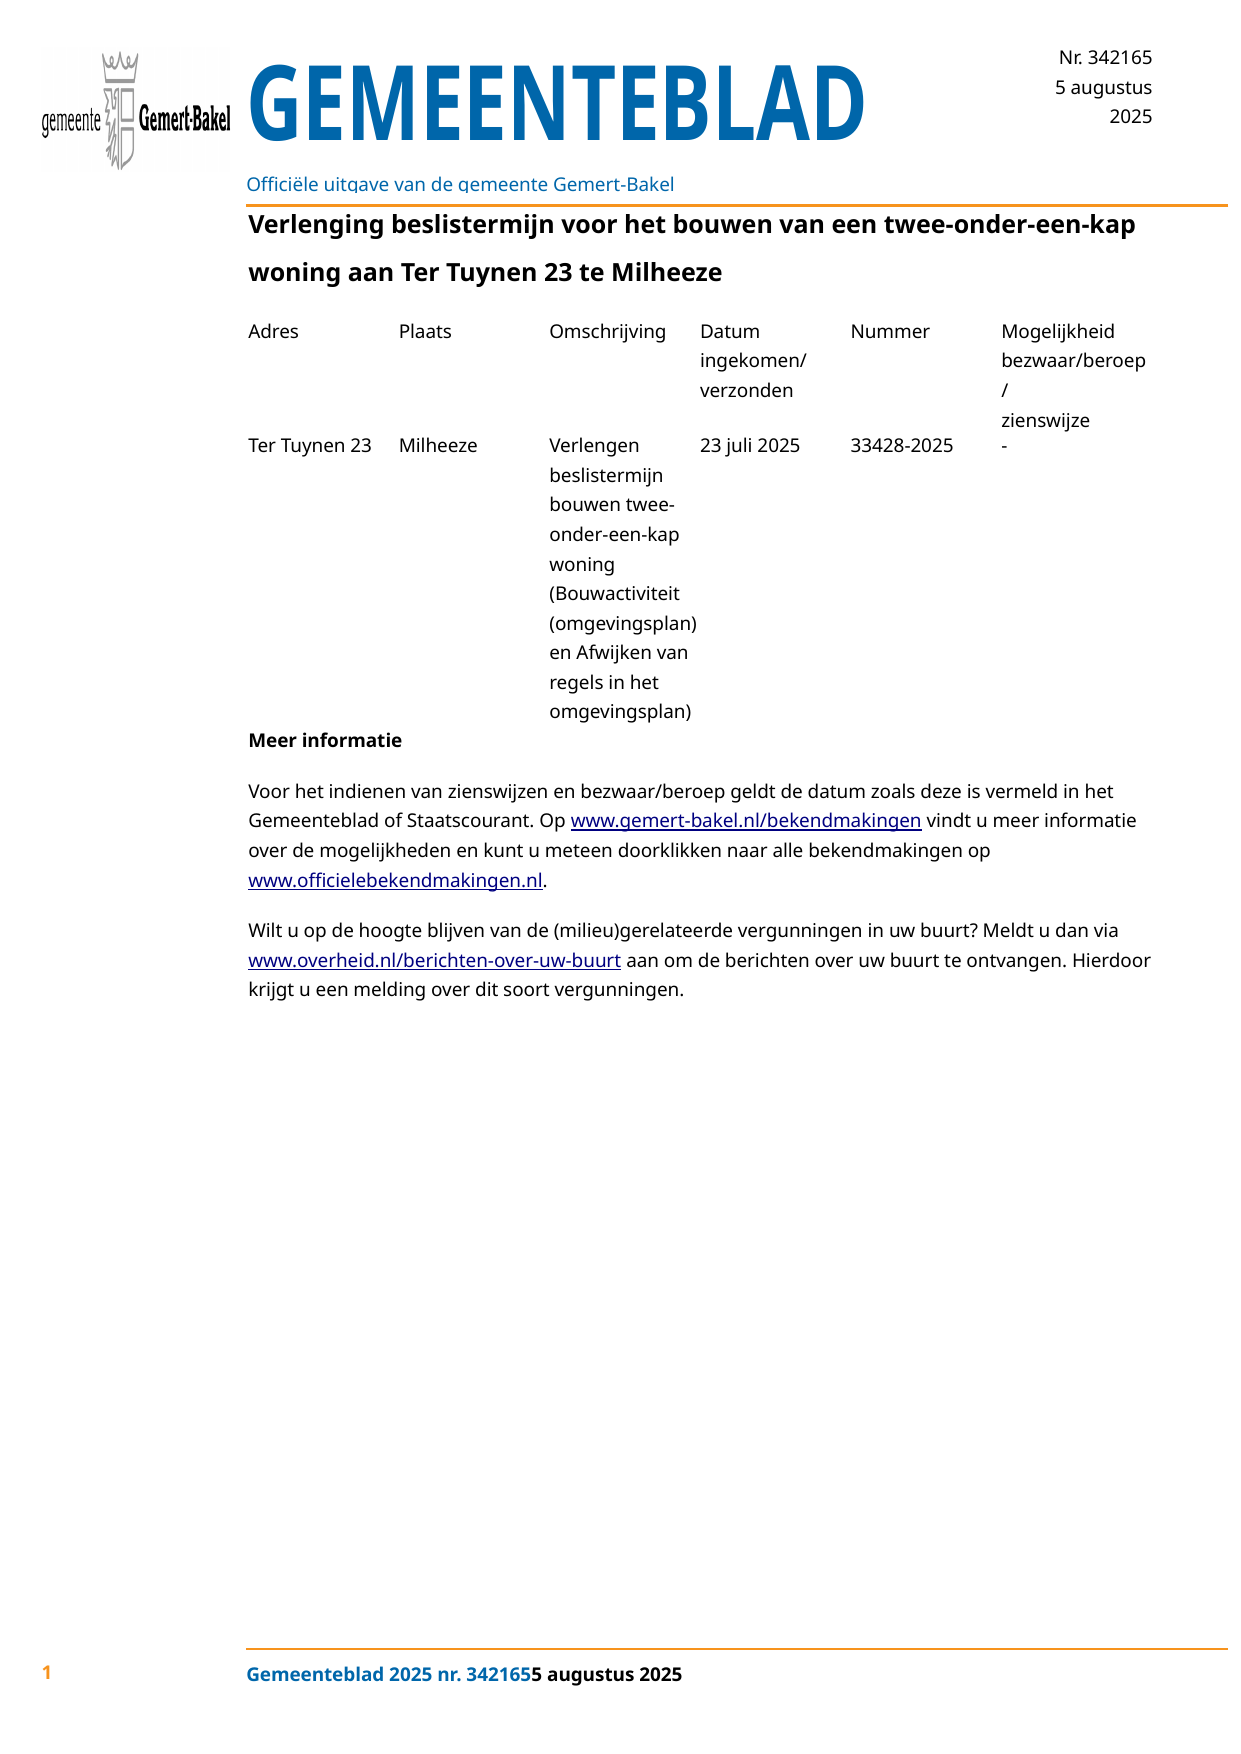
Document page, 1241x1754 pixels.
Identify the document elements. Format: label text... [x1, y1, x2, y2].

table_cell Milheeze [399, 433, 549, 724]
table_header Nummer [850, 318, 1001, 432]
table_cell 23 juli 2025 [700, 433, 850, 724]
table_header Omschrijving [549, 318, 700, 432]
text Voor het indienen van zienswijzen en bezwaar/beroep geldt de datum zoals deze is vermeld in het Gemeenteblad of Staatscourant. Op www.gemert-bakel.nl/bekendmakingen vindt u meer informatie over de mogelijkheden en kunt u meteen doorklikken naar alle bekendmakingen op www.officielebekendmakingen.nl. [248, 778, 1152, 893]
picture [41, 47, 231, 172]
table_header Mogelijkheid bezwaar/beroep/ zienswijze [1001, 318, 1152, 432]
table_cell - [1001, 433, 1152, 724]
table_cell Ter Tuynen 23 [248, 433, 398, 724]
table_header Adres [248, 318, 398, 432]
table_header Datum ingekomen/ verzonden [700, 318, 850, 432]
table_cell Verlengen beslistermijn bouwen twee-onder-een-kap woning (Bouwactiviteit (omgevingsplan) en Afwijken van regels in het omgevingsplan) [549, 433, 700, 724]
table_header Plaats [399, 318, 549, 432]
text Meer informatie [248, 728, 1152, 753]
table_cell 33428-2025 [850, 433, 1001, 724]
text Verlenging beslistermijn voor het bouwen van een twee-onder-een-kap woning aan Ter Tuynen 23 te Milheeze [248, 207, 1152, 288]
text Wilt u op de hoogte blijven van de (milieu)gerelateerde vergunningen in uw buurt? Meldt u dan via www.overheid.nl/berichten-over-uw-buurt aan om de berichten over uw buurt te ontvangen. Hierdoor krijgt u een melding over dit soort vergunningen. [248, 917, 1152, 1002]
